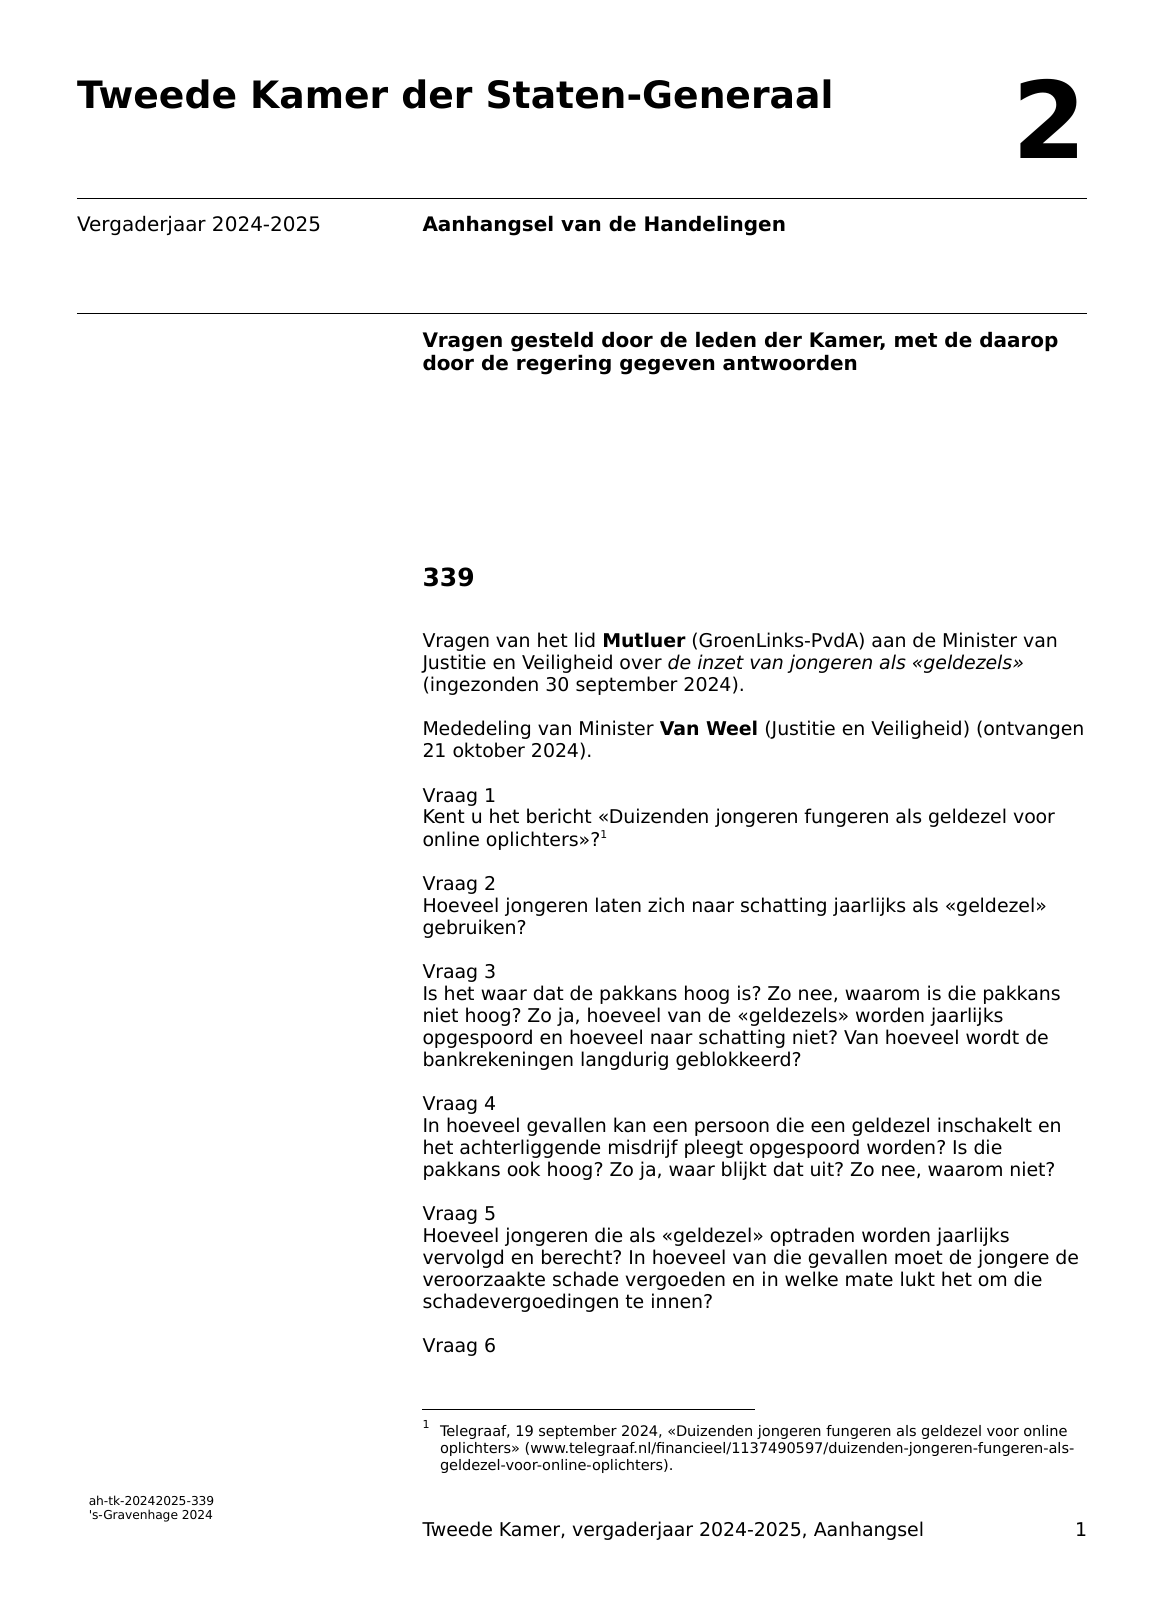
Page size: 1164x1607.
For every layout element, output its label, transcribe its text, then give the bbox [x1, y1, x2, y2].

table_cell Vergaderjaar 2024-2025 [77, 199, 422, 313]
text Vraag 5 [422, 1203, 1087, 1225]
text Hoeveel jongeren die als «geldezel» optraden worden jaarlijks vervolgd en berecht? In hoeveel van die gevallen moet de jongere de veroorzaakte schade vergoeden en in welke mate lukt het om die schadevergoedingen te innen? [422, 1225, 1087, 1313]
text Vraag 2 [422, 873, 1087, 894]
text Vragen van het lid Mutluer (GroenLinks-PvdA) aan de Minister van Justitie en Veiligheid over de inzet van jongeren als «geldezels» (ingezonden 30 september 2024). [422, 630, 1087, 696]
text Hoeveel jongeren laten zich naar schatting jaarlijks als «geldezel» gebruiken? [422, 894, 1087, 938]
text Vraag 6 [422, 1335, 1087, 1357]
text 339 [422, 563, 1087, 592]
text Telegraaf, 19 september 2024, «Duizenden jongeren fungeren als geldezel voor online oplichters» (www.telegraaf.nl/financieel/1137490597/duizenden-jongeren-fungeren-als-geldezel-voor-online-oplichters). [422, 1418, 1087, 1474]
text Mededeling van Minister Van Weel (Justitie en Veiligheid) (ontvangen 21 oktober 2024). [422, 718, 1087, 762]
text Vraag 4 [422, 1093, 1087, 1115]
table_cell [77, 314, 422, 375]
table_cell Vragen gesteld door de leden der Kamer, met de daarop door de regering gegeven antwoorden [422, 314, 1087, 375]
text Kent u het bericht «Duizenden jongeren fungeren als geldezel voor online oplichters»? [422, 806, 1087, 850]
text In hoeveel gevallen kan een persoon die een geldezel inschakelt en het achterliggende misdrijf pleegt opgespoord worden? Is die pakkans ook hoog? Zo ja, waar blijkt dat uit? Zo nee, waarom niet? [422, 1115, 1087, 1181]
table_header 2 [886, 59, 1087, 198]
text Is het waar dat de pakkans hoog is? Zo nee, waarom is die pakkans niet hoog? Zo ja, hoeveel van de «geldezels» worden jaarlijks opgespoord en hoeveel naar schatting niet? Van hoeveel wordt de bankrekeningen langdurig geblokkeerd? [422, 983, 1087, 1071]
table_cell Aanhangsel van de Handelingen [422, 199, 1087, 313]
table_header Tweede Kamer der Staten-Generaal [77, 59, 886, 198]
text ah-tk-20242025-339 [88, 1494, 323, 1508]
text Vraag 1 [422, 784, 1087, 806]
text 's-Gravenhage 2024 [88, 1508, 323, 1522]
text Vraag 3 [422, 961, 1087, 983]
